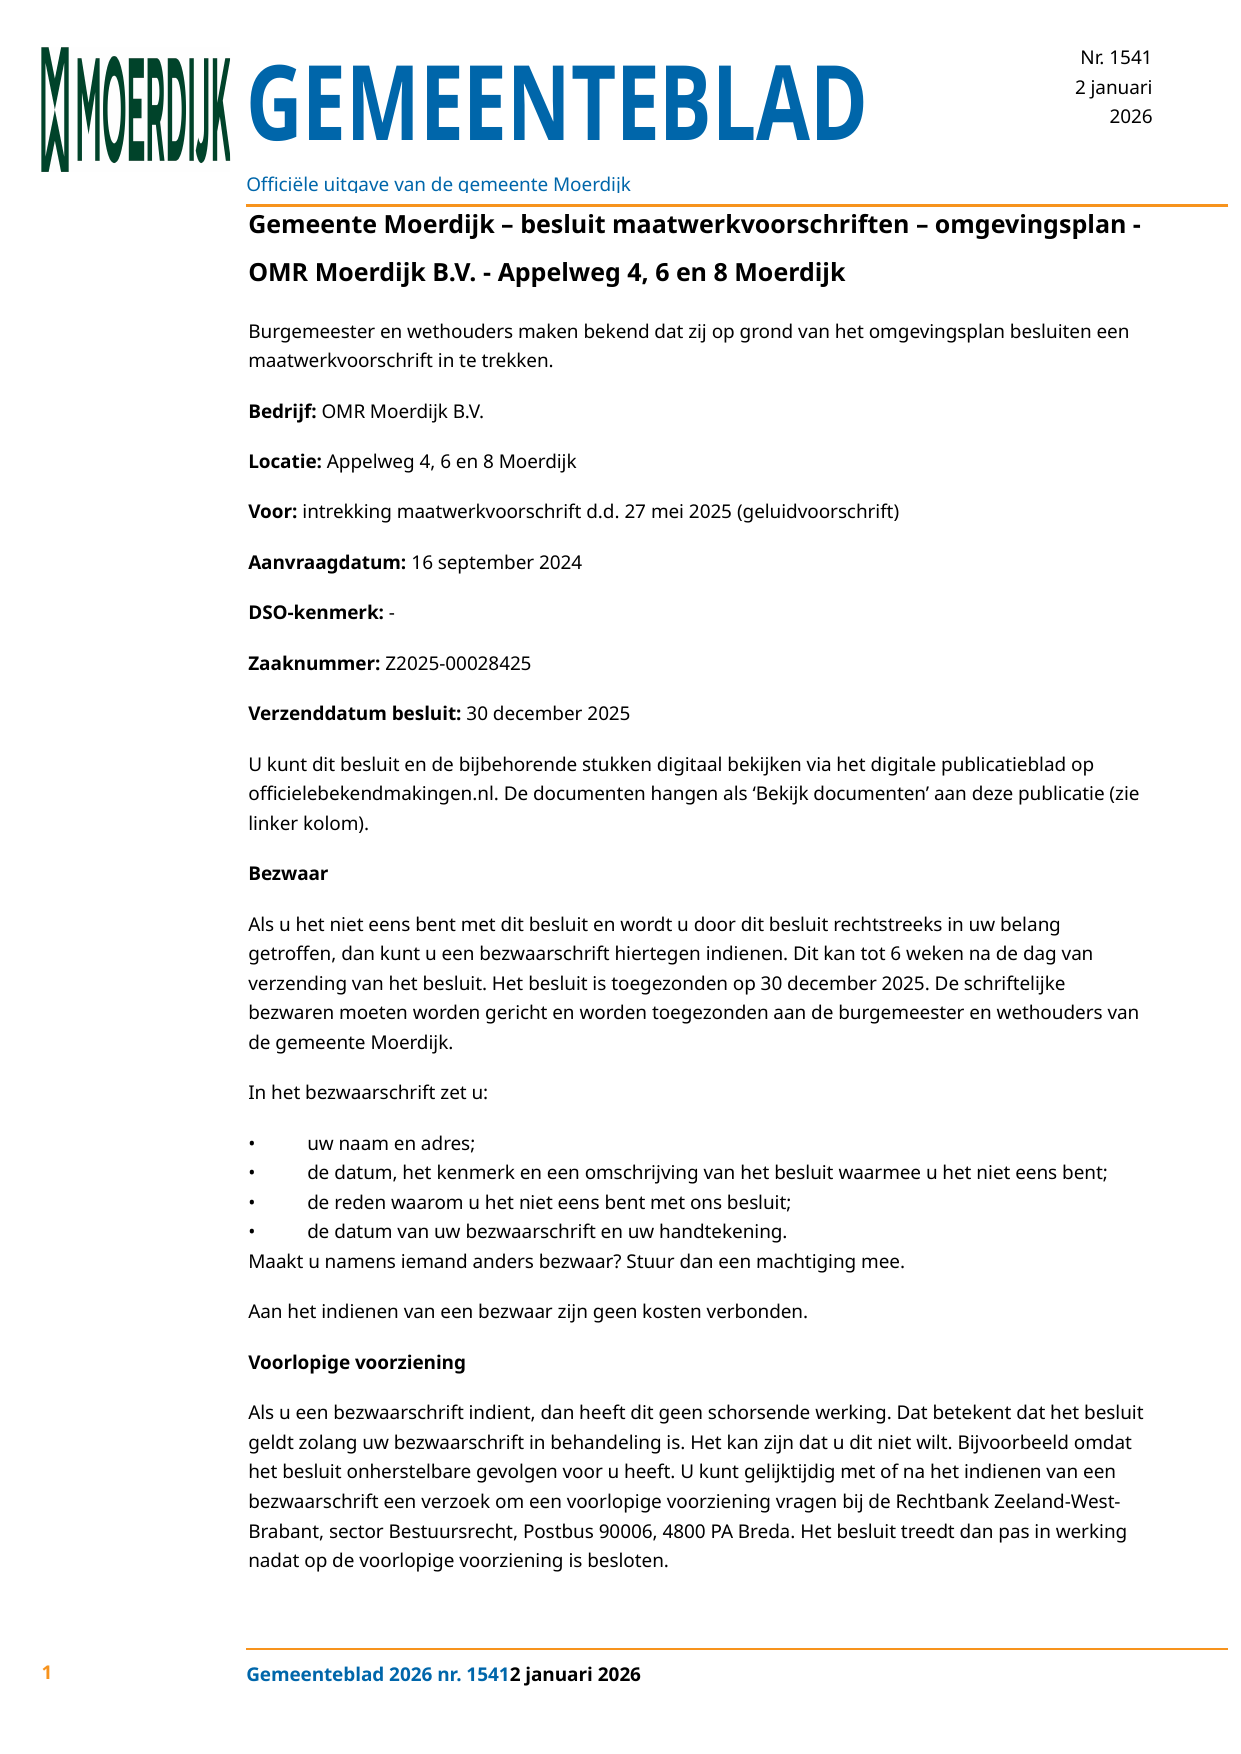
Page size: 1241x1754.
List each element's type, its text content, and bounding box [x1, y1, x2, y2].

picture [41, 47, 231, 172]
text U kunt dit besluit en de bijbehorende stukken digitaal bekijken via het digitale publicatieblad op officielebekendmakingen.nl. De documenten hangen als ‘Bekijk documenten’ aan deze publicatie (zie linker kolom). [248, 751, 1152, 836]
text Aan het indienen van een bezwaar zijn geen kosten verbonden. [248, 1299, 1152, 1324]
text Bedrijf: OMR Moerdijk B.V. [248, 398, 1152, 424]
text Burgemeester en wethouders maken bekend dat zij op grond van het omgevingsplan besluiten een maatwerkvoorschrift in te trekken. [248, 318, 1152, 373]
text In het bezwaarschrift zet u: [248, 1079, 1152, 1105]
text Als u het niet eens bent met dit besluit en wordt u door dit besluit rechtstreeks in uw belang getroffen, dan kunt u een bezwaarschrift hiertegen indienen. Dit kan tot 6 weken na de dag van verzending van het besluit. Het besluit is toegezonden op 30 december 2025. De schriftelijke bezwaren moeten worden gericht en worden toegezonden aan de burgemeester en wethouders van de gemeente Moerdijk. [248, 911, 1152, 1055]
list de reden waarom u het niet eens bent met ons besluit; [248, 1189, 1152, 1215]
text Zaaknummer: Z2025-00028425 [248, 650, 1152, 676]
text Verzenddatum besluit: 30 december 2025 [248, 700, 1152, 726]
list uw naam en adres; [248, 1130, 1152, 1156]
text Voorlopige voorziening [248, 1349, 1152, 1375]
list de datum van uw bezwaarschrift en uw handtekening. [248, 1219, 1152, 1244]
text Aanvraagdatum: 16 september 2024 [248, 549, 1152, 575]
text Maakt u namens iemand anders bezwaar? Stuur dan een machtiging mee. [248, 1248, 1152, 1274]
text Voor: intrekking maatwerkvoorschrift d.d. 27 mei 2025 (geluidvoorschrift) [248, 499, 1152, 524]
text DSO-kenmerk: - [248, 599, 1152, 625]
text Als u een bezwaarschrift indient, dan heeft dit geen schorsende werking. Dat betekent dat het besluit geldt zolang uw bezwaarschrift in behandeling is. Het kan zijn dat u dit niet wilt. Bijvoorbeeld omdat het besluit onherstelbare gevolgen voor u heeft. U kunt gelijktijdig met of na het indienen van een bezwaarschrift een verzoek om een voorlopige voorziening vragen bij de Rechtbank Zeeland-West-Brabant, sector Bestuursrecht, Postbus 90006, 4800 PA Breda. Het besluit treedt dan pas in werking nadat op de voorlopige voorziening is besloten. [248, 1399, 1152, 1573]
text Locatie: Appelweg 4, 6 en 8 Moerdijk [248, 448, 1152, 474]
text Bezwaar [248, 860, 1152, 886]
text Gemeente Moerdijk – besluit maatwerkvoorschriften – omgevingsplan - OMR Moerdijk B.V. - Appelweg 4, 6 en 8 Moerdijk [248, 207, 1152, 288]
list de datum, het kenmerk en een omschrijving van het besluit waarmee u het niet eens bent; [248, 1159, 1152, 1185]
